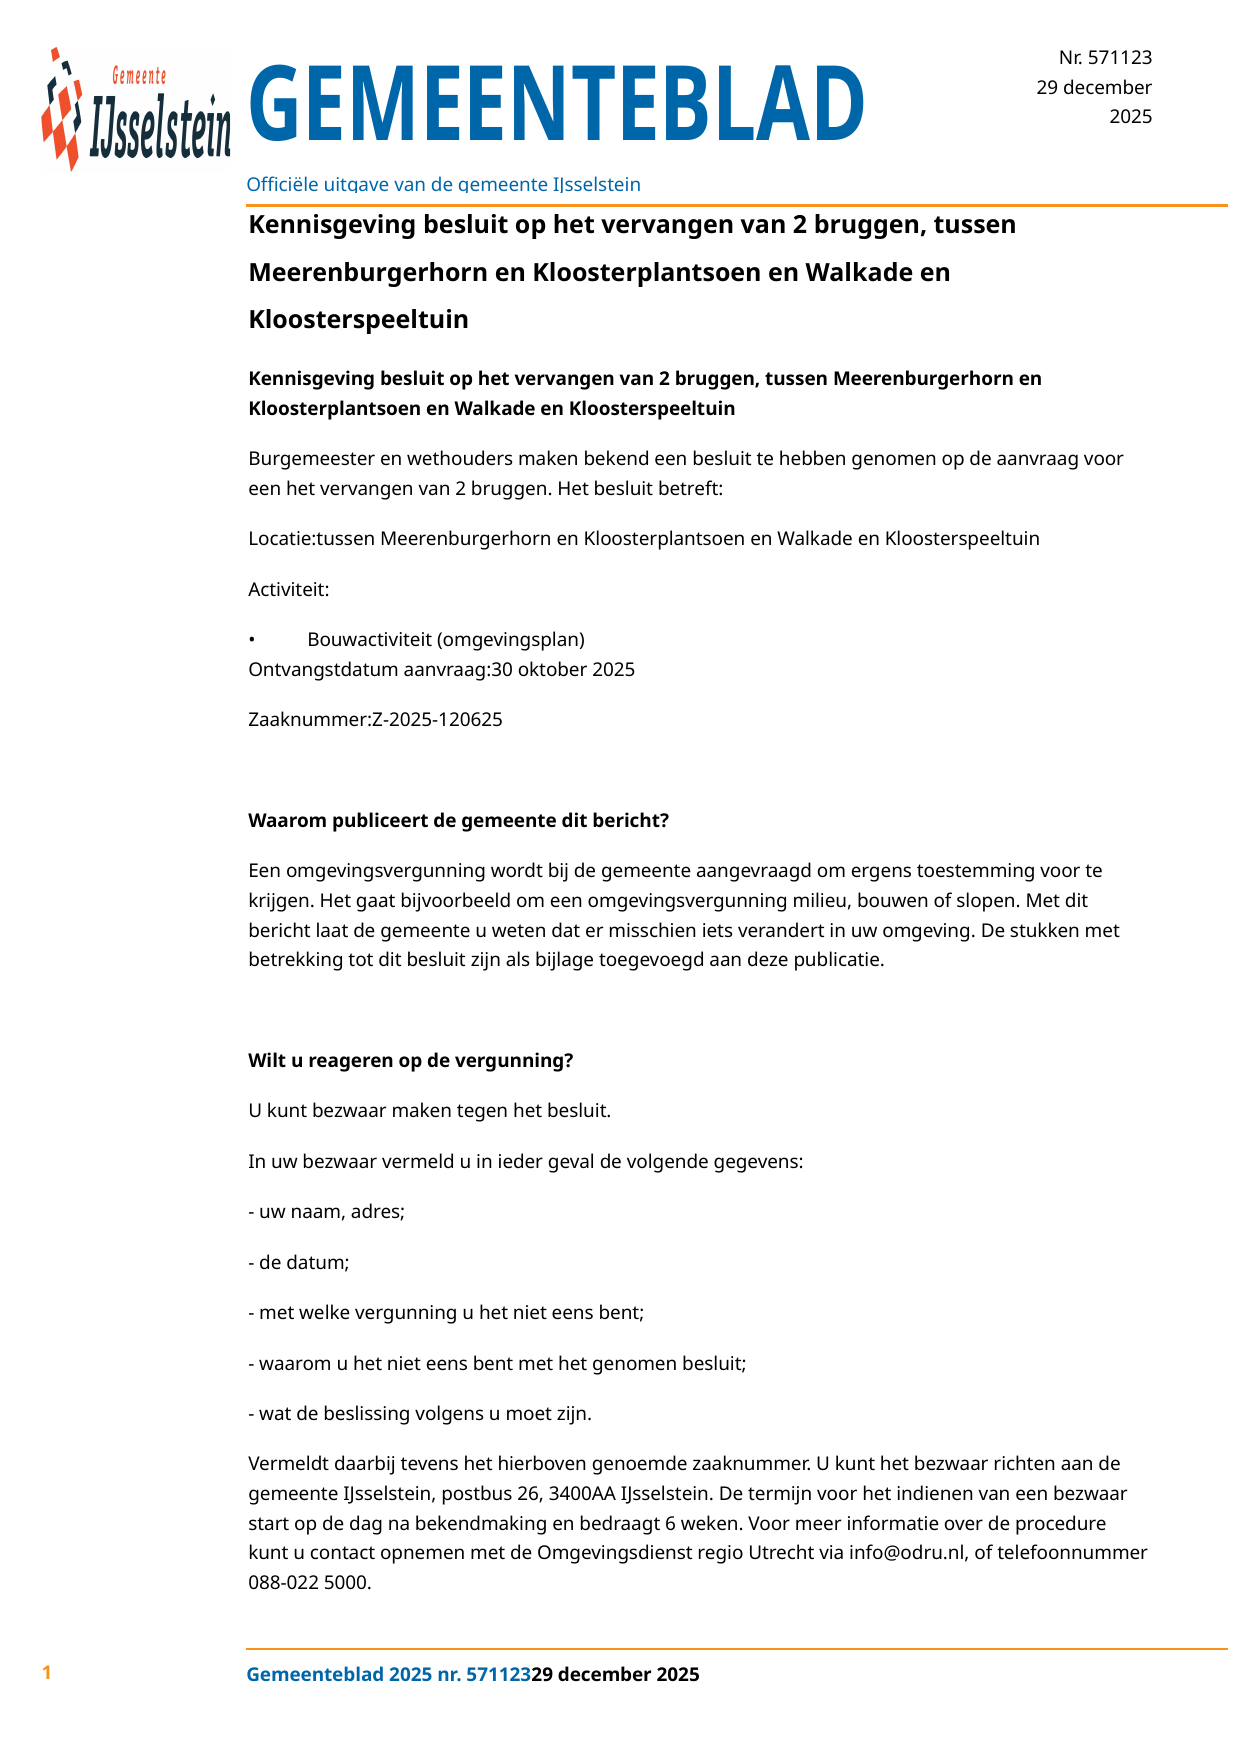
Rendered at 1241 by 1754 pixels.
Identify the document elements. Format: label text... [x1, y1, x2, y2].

text - met welke vergunning u het niet eens bent; [248, 1299, 1152, 1325]
text In uw bezwaar vermeld u in ieder geval de volgende gegevens: [248, 1148, 1152, 1174]
text Kennisgeving besluit op het vervangen van 2 bruggen, tussen Meerenburgerhorn en Kloosterplantsoen en Walkade en Kloosterspeeltuin [248, 366, 1152, 421]
text - wat de beslissing volgens u moet zijn. [248, 1400, 1152, 1426]
text - uw naam, adres; [248, 1198, 1152, 1224]
text - de datum; [248, 1249, 1152, 1274]
text U kunt bezwaar maken tegen het besluit. [248, 1098, 1152, 1123]
text Burgemeester en wethouders maken bekend een besluit te hebben genomen op de aanvraag voor een het vervangen van 2 bruggen. Het besluit betreft: [248, 446, 1152, 501]
text Wilt u reageren op de vergunning? [248, 1047, 1152, 1073]
text Activiteit: [248, 576, 1152, 602]
text Kennisgeving besluit op het vervangen van 2 bruggen, tussen Meerenburgerhorn en Kloosterplantsoen en Walkade en Kloosterspeeltuin [248, 207, 1152, 336]
text Zaaknummer:Z-2025-120625 [248, 706, 1152, 732]
text Waarom publiceert de gemeente dit bericht? [248, 807, 1152, 833]
list Bouwactiviteit (omgevingsplan) [248, 626, 1152, 652]
picture [41, 47, 231, 172]
text Een omgevingsvergunning wordt bij de gemeente aangevraagd om ergens toestemming voor te krijgen. Het gaat bijvoorbeeld om een omgevingsvergunning milieu, bouwen of slopen. Met dit bericht laat de gemeente u weten dat er misschien iets verandert in uw omgeving. De stukken met betrekking tot dit besluit zijn als bijlage toegevoegd aan deze publicatie. [248, 858, 1152, 972]
text Vermeldt daarbij tevens het hierboven genoemde zaaknummer. U kunt het bezwaar richten aan de gemeente IJsselstein, postbus 26, 3400AA IJsselstein. De termijn voor het indienen van een bezwaar start op de dag na bekendmaking en bedraagt 6 weken. Voor meer informatie over de procedure kunt u contact opnemen met de Omgevingsdienst regio Utrecht via info@odru.nl, of telefoonnummer 088-022 5000. [248, 1451, 1152, 1594]
text - waarom u het niet eens bent met het genomen besluit; [248, 1350, 1152, 1375]
text Locatie:tussen Meerenburgerhorn en Kloosterplantsoen en Walkade en Kloosterspeeltuin [248, 526, 1152, 551]
text Ontvangstdatum aanvraag:30 oktober 2025 [248, 656, 1152, 682]
